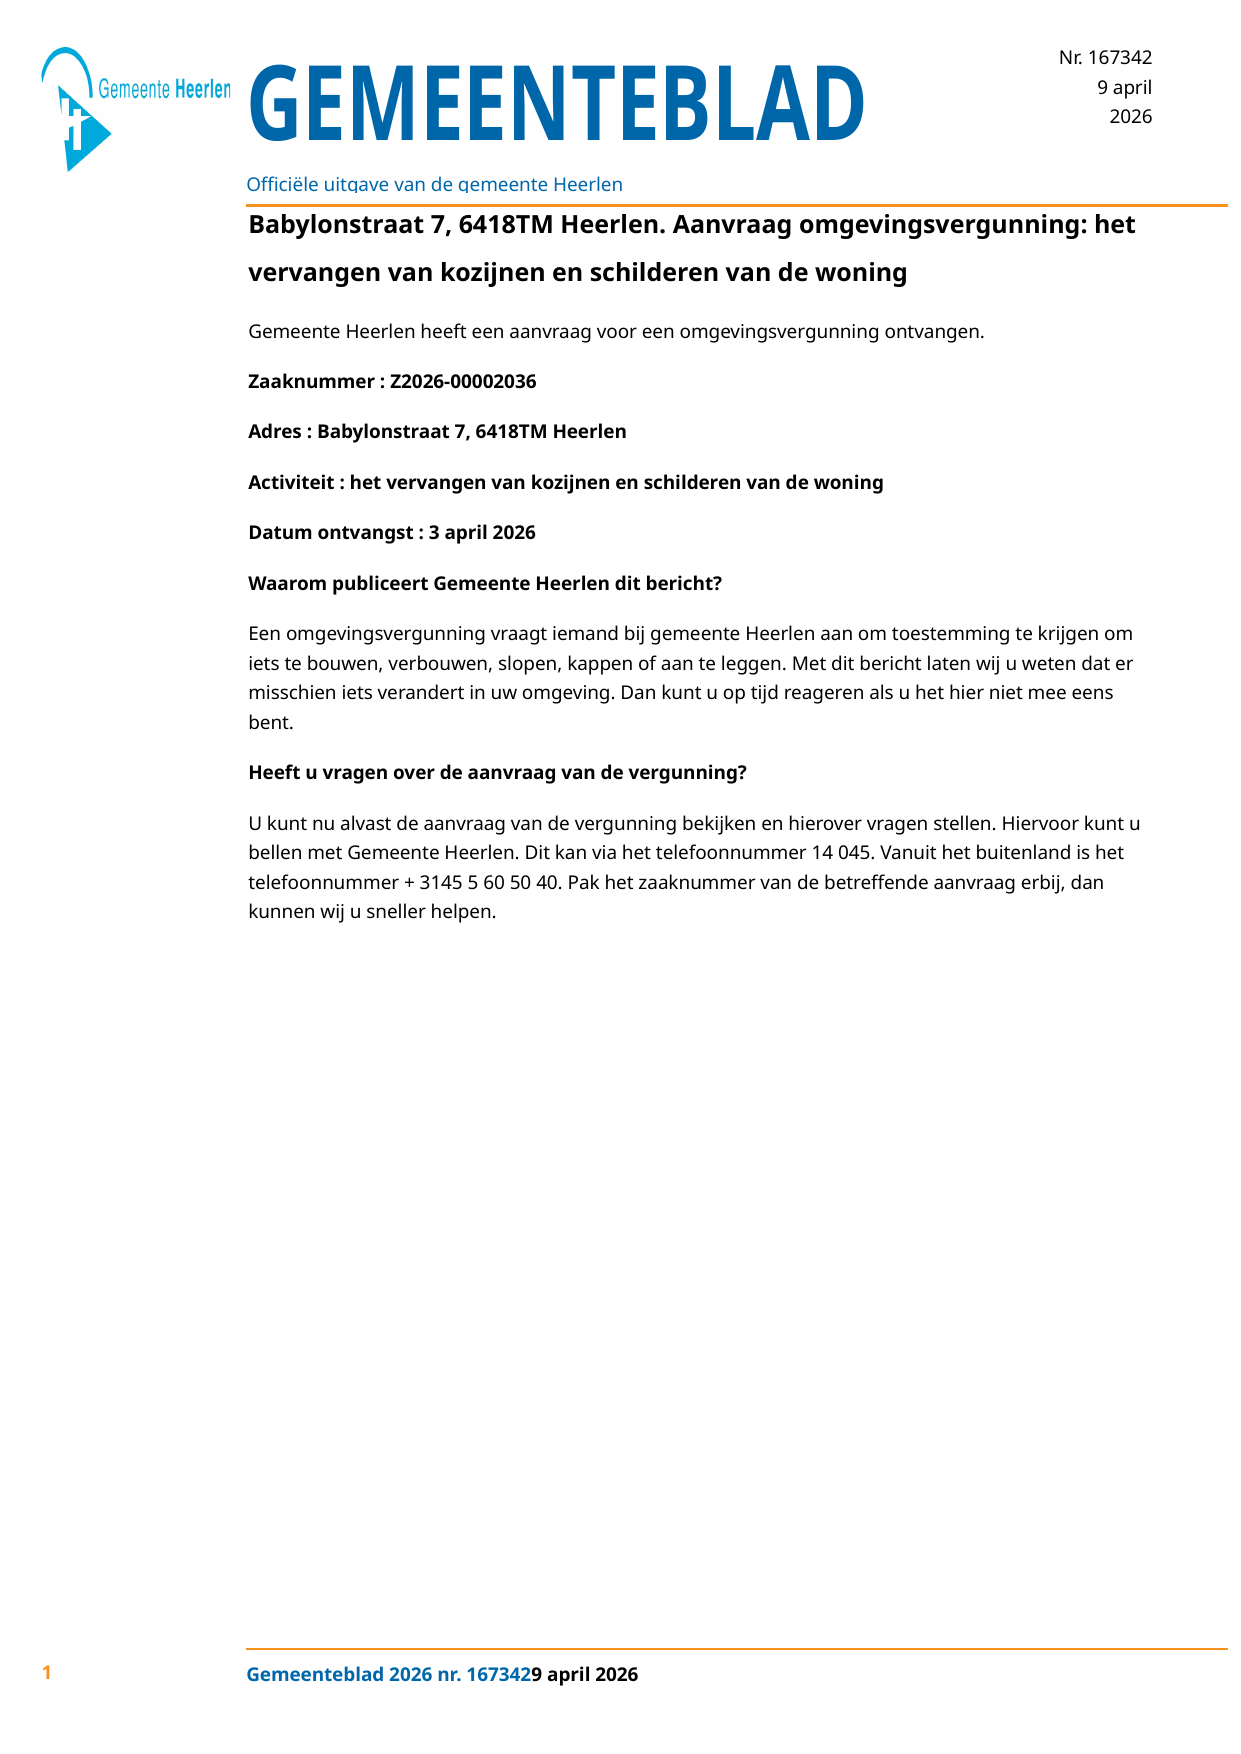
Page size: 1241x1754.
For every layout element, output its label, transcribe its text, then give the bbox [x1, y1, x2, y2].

picture [41, 47, 59, 70]
text Waarom publiceert Gemeente Heerlen dit bericht? [248, 570, 1152, 596]
text Adres : Babylonstraat 7, 6418TM Heerlen [248, 419, 1152, 444]
text Een omgevingsvergunning vraagt iemand bij gemeente Heerlen aan om toestemming te krijgen om iets te bouwen, verbouwen, slopen, kappen of aan te leggen. Met dit bericht laten wij u weten dat er misschien iets verandert in uw omgeving. Dan kunt u op tijd reageren als u het hier niet mee eens bent. [248, 620, 1152, 735]
text Activiteit : het vervangen van kozijnen en schilderen van de woning [248, 469, 1152, 495]
picture [41, 47, 231, 172]
text U kunt nu alvast de aanvraag van de vergunning bekijken en hierover vragen stellen. Hiervoor kunt u bellen met Gemeente Heerlen. Dit kan via het telefoonnummer 14 045. Vanuit het buitenland is het telefoonnummer + 3145 5 60 50 40. Pak het zaaknummer van de betreffende aanvraag erbij, dan kunnen wij u sneller helpen. [248, 810, 1152, 924]
text Heeft u vragen over de aanvraag van de vergunning? [248, 759, 1152, 785]
text Zaaknummer : Z2026-00002036 [248, 368, 1152, 394]
text Gemeente Heerlen heeft een aanvraag voor een omgevingsvergunning ontvangen. [248, 318, 1152, 344]
text Babylonstraat 7, 6418TM Heerlen. Aanvraag omgevingsvergunning: het vervangen van kozijnen en schilderen van de woning [248, 207, 1152, 288]
text Datum ontvangst : 3 april 2026 [248, 519, 1152, 545]
